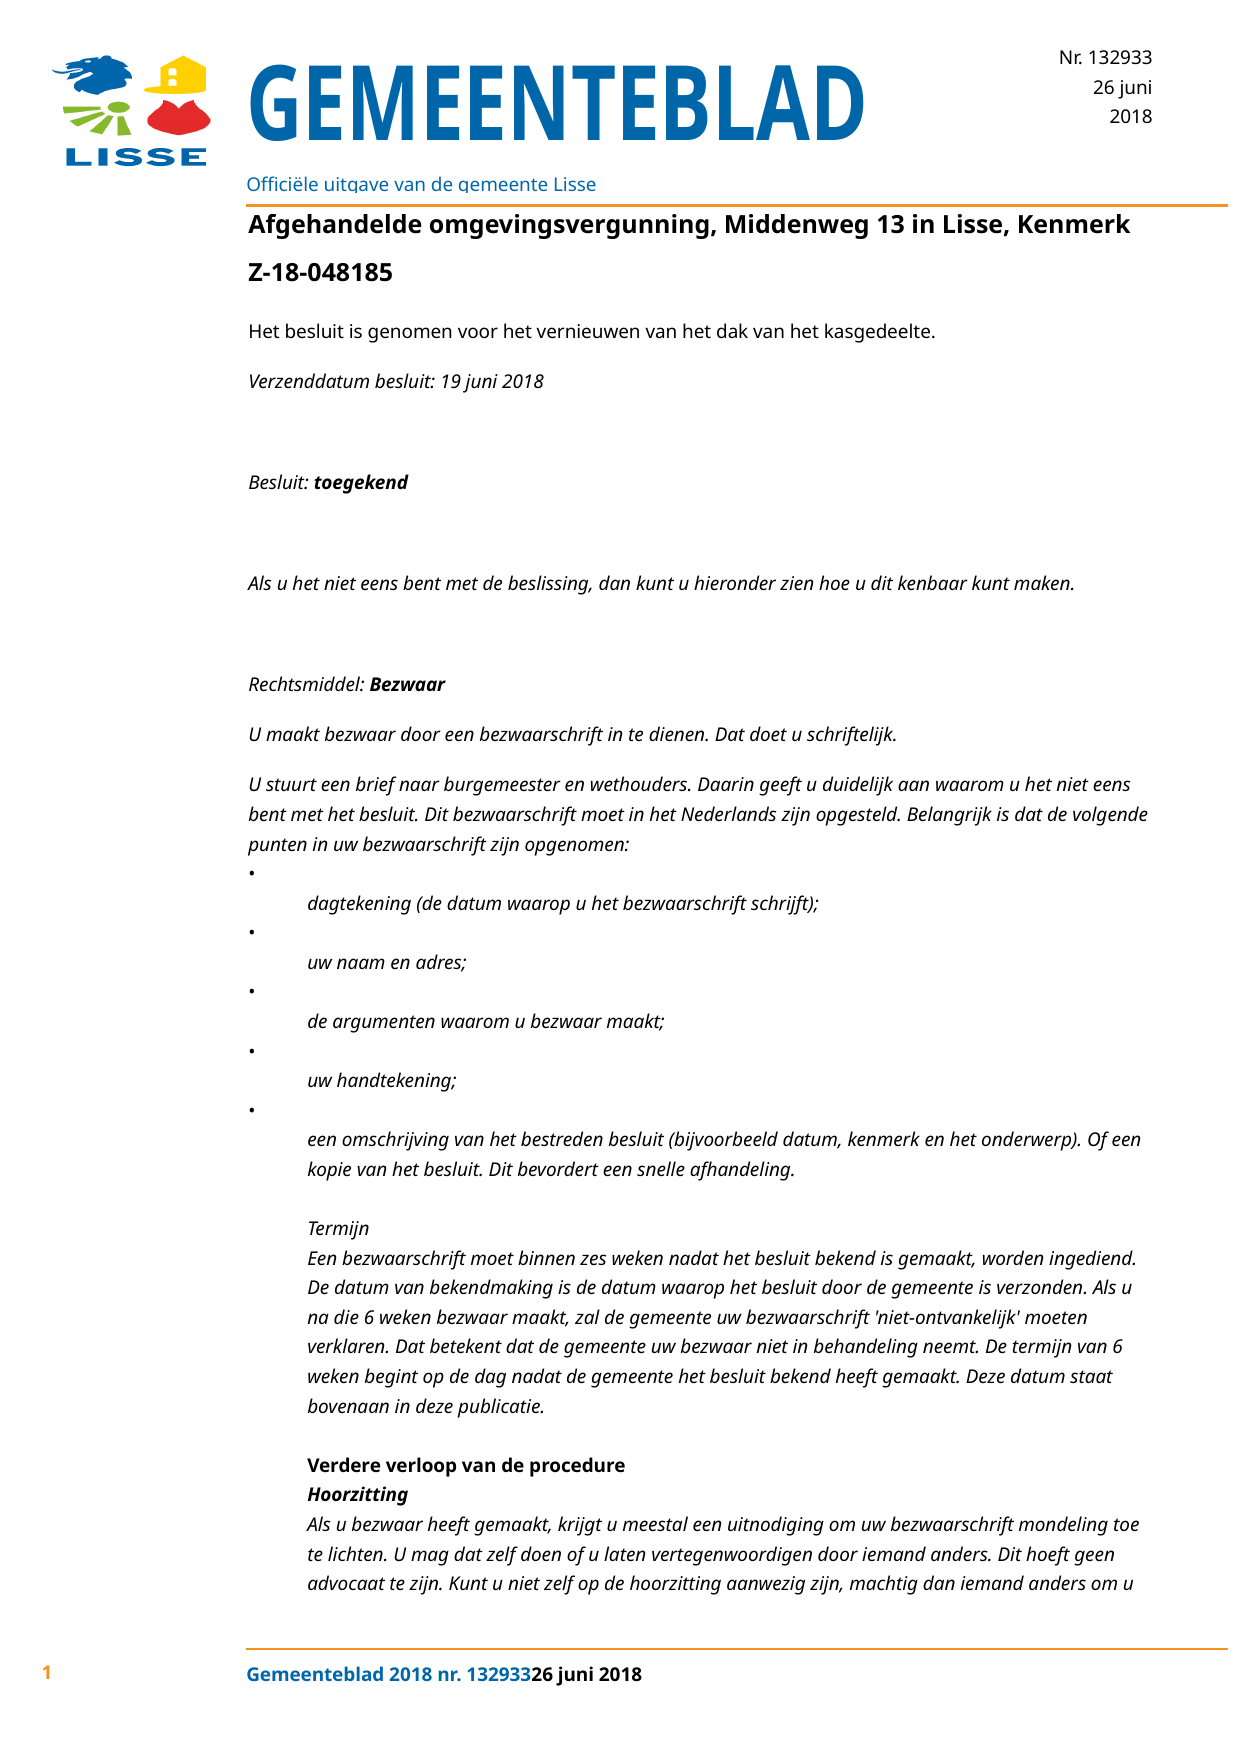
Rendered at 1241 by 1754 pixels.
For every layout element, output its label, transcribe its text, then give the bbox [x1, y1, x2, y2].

text U stuurt een brief naar burgemeester en wethouders. Daarin geeft u duidelijk aan waarom u het niet eens bent met het besluit. Dit bezwaarschrift moet in het Nederlands zijn opgesteld. Belangrijk is dat de volgende punten in uw bezwaarschrift zijn opgenomen: [248, 772, 1152, 857]
list Termijn [248, 1215, 1152, 1241]
list Als u bezwaar heeft gemaakt, krijgt u meestal een uitnodiging om uw bezwaarschrift mondeling toe te lichten. U mag dat zelf doen of u laten vertegenwoordigen door iemand anders. Dit hoeft geen advocaat te zijn. Kunt u niet zelf op de hoorzitting aanwezig zijn, machtig dan iemand anders om u [248, 1511, 1152, 1596]
list Een bezwaarschrift moet binnen zes weken nadat het besluit bekend is gemaakt, worden ingediend. De datum van bekendmaking is de datum waarop het besluit door de gemeente is verzonden. Als u na die 6 weken bezwaar maakt, zal de gemeente uw bezwaarschrift 'niet-ontvankelijk' moeten verklaren. Dat betekent dat de gemeente uw bezwaar niet in behandeling neemt. De termijn van 6 weken begint op de dag nadat de gemeente het besluit bekend heeft gemaakt. Deze datum staat bovenaan in deze publicatie. [248, 1245, 1152, 1419]
list Hoorzitting [248, 1482, 1152, 1507]
text Besluit: toegekend [248, 469, 1152, 495]
list dagtekening (de datum waarop u het bezwaarschrift schrijft); [248, 890, 1152, 916]
list de argumenten waarom u bezwaar maakt; [248, 1008, 1152, 1034]
list uw naam en adres; [248, 949, 1152, 975]
list Verdere verloop van de procedure [248, 1452, 1152, 1478]
list een omschrijving van het bestreden besluit (bijvoorbeeld datum, kenmerk en het onderwerp). Of een kopie van het besluit. Dit bevordert een snelle afhandeling. [248, 1127, 1152, 1182]
text Rechtsmiddel: Bezwaar [248, 671, 1152, 697]
picture [41, 47, 231, 172]
text Als u het niet eens bent met de beslissing, dan kunt u hieronder zien hoe u dit kenbaar kunt maken. [248, 570, 1152, 596]
text Het besluit is genomen voor het vernieuwen van het dak van het kasgedeelte. [248, 318, 1152, 344]
text Afgehandelde omgevingsvergunning, Middenweg 13 in Lisse, Kenmerk Z-18-048185 [248, 207, 1152, 288]
text Verzenddatum besluit: 19 juni 2018 [248, 368, 1152, 394]
text U maakt bezwaar door een bezwaarschrift in te dienen. Dat doet u schriftelijk. [248, 721, 1152, 747]
list uw handtekening; [248, 1067, 1152, 1093]
